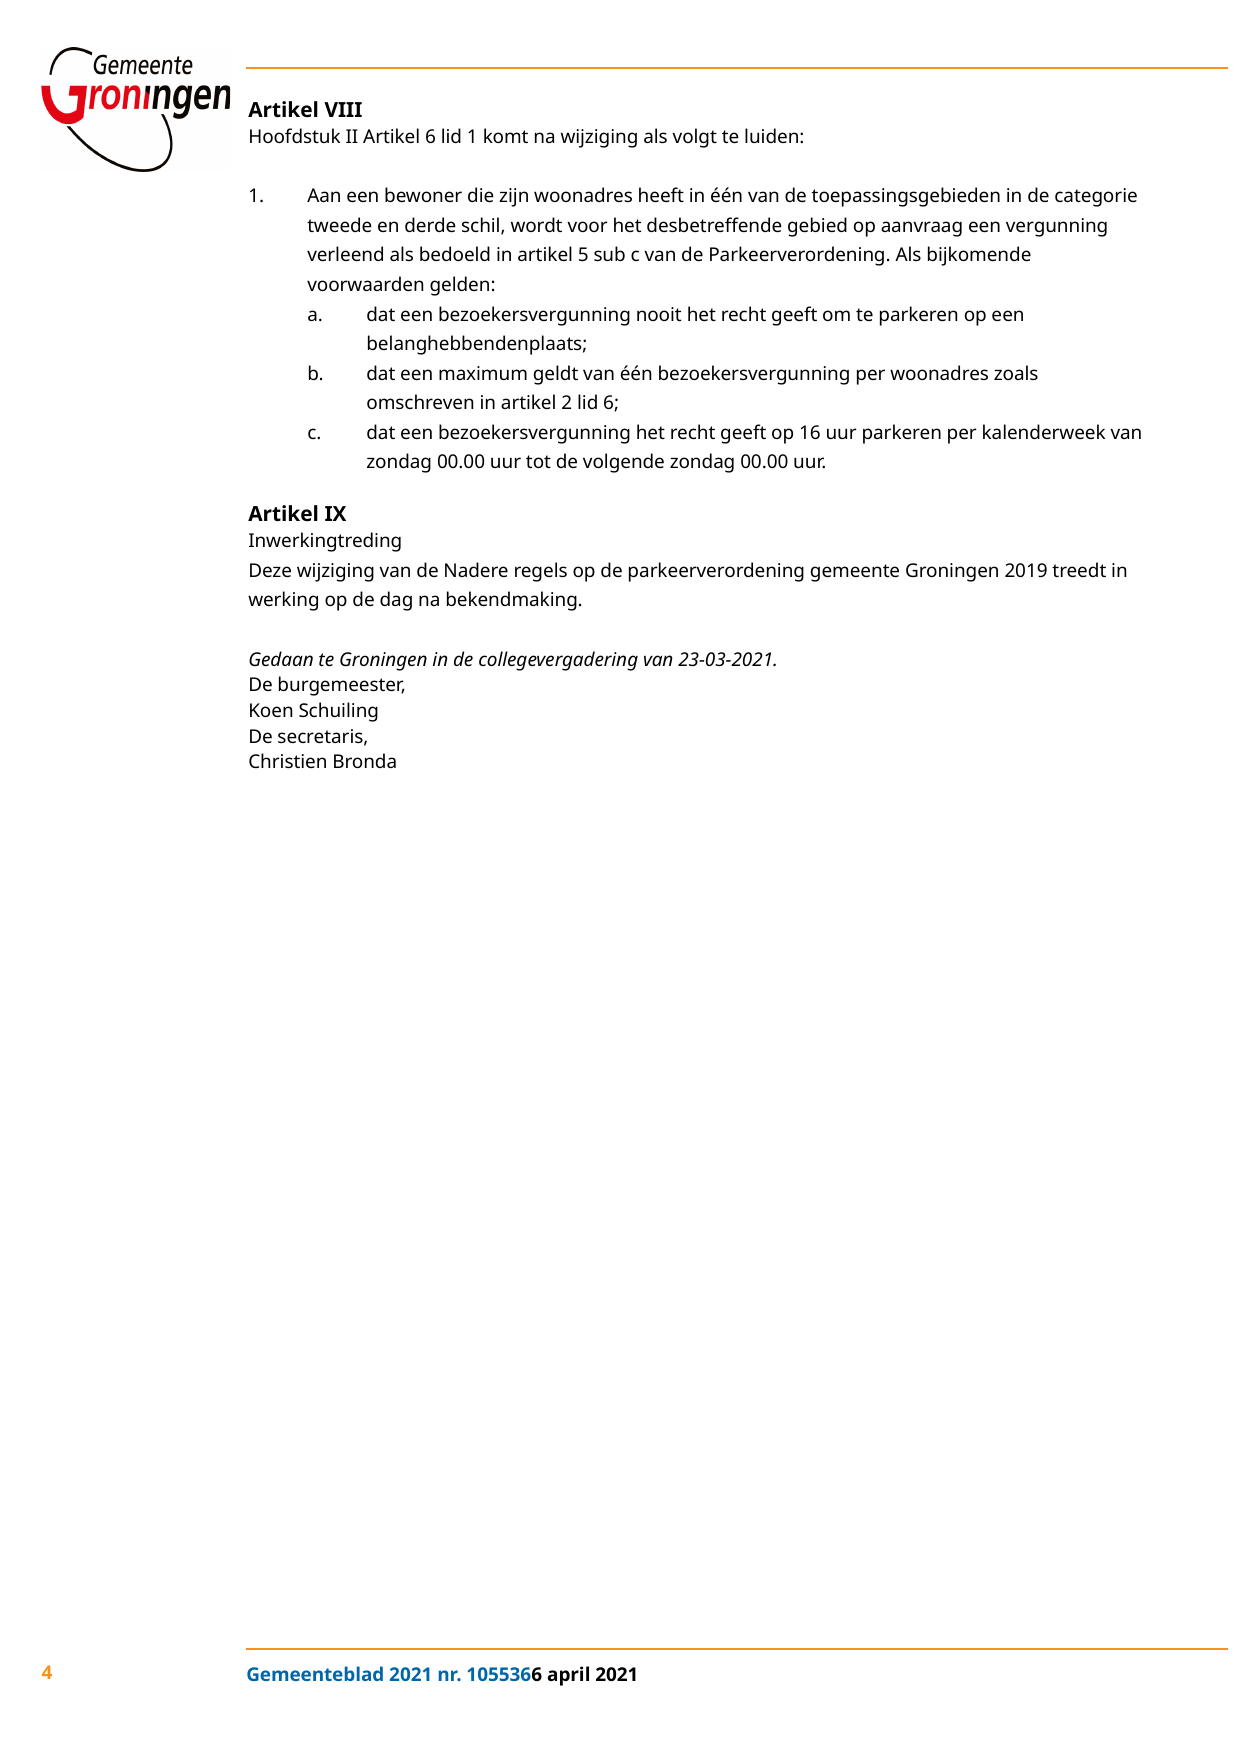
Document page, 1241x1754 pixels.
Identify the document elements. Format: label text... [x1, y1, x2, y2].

list dat een maximum geldt van één bezoekersvergunning per woonadres zoals omschreven in artikel 2 lid 6; [307, 360, 1152, 415]
list dat een bezoekersvergunning nooit het recht geeft om te parkeren op een belanghebbendenplaats; [307, 301, 1152, 356]
text Deze wijziging van de Nadere regels op de parkeerverordening gemeente Groningen 2019 treedt in werking op de dag na bekendmaking. [248, 557, 1152, 612]
text Artikel IX [248, 499, 1152, 527]
text Koen Schuiling [248, 697, 1152, 723]
text Inwerkingtreding [248, 527, 1152, 553]
text Hoofdstuk II Artikel 6 lid 1 komt na wijziging als volgt te luiden: [248, 123, 1152, 149]
list Aan een bewoner die zijn woonadres heeft in één van de toepassingsgebieden in de categorie tweede en derde schil, wordt voor het desbetreffende gebied op aanvraag een vergunning verleend als bedoeld in artikel 5 sub c van de Parkeerverordening. Als bijkomende voorwaarden gelden: [248, 182, 1152, 297]
text Gedaan te Groningen in de collegevergadering van 23-03-2021. [248, 646, 1152, 672]
picture [41, 47, 231, 172]
text Artikel VIII [248, 95, 1152, 123]
list dat een bezoekersvergunning het recht geeft op 16 uur parkeren per kalenderweek van zondag 00.00 uur tot de volgende zondag 00.00 uur. [307, 419, 1152, 474]
text De secretaris, [248, 723, 1152, 749]
text De burgemeester, [248, 672, 1152, 697]
text Christien Bronda [248, 749, 1152, 774]
